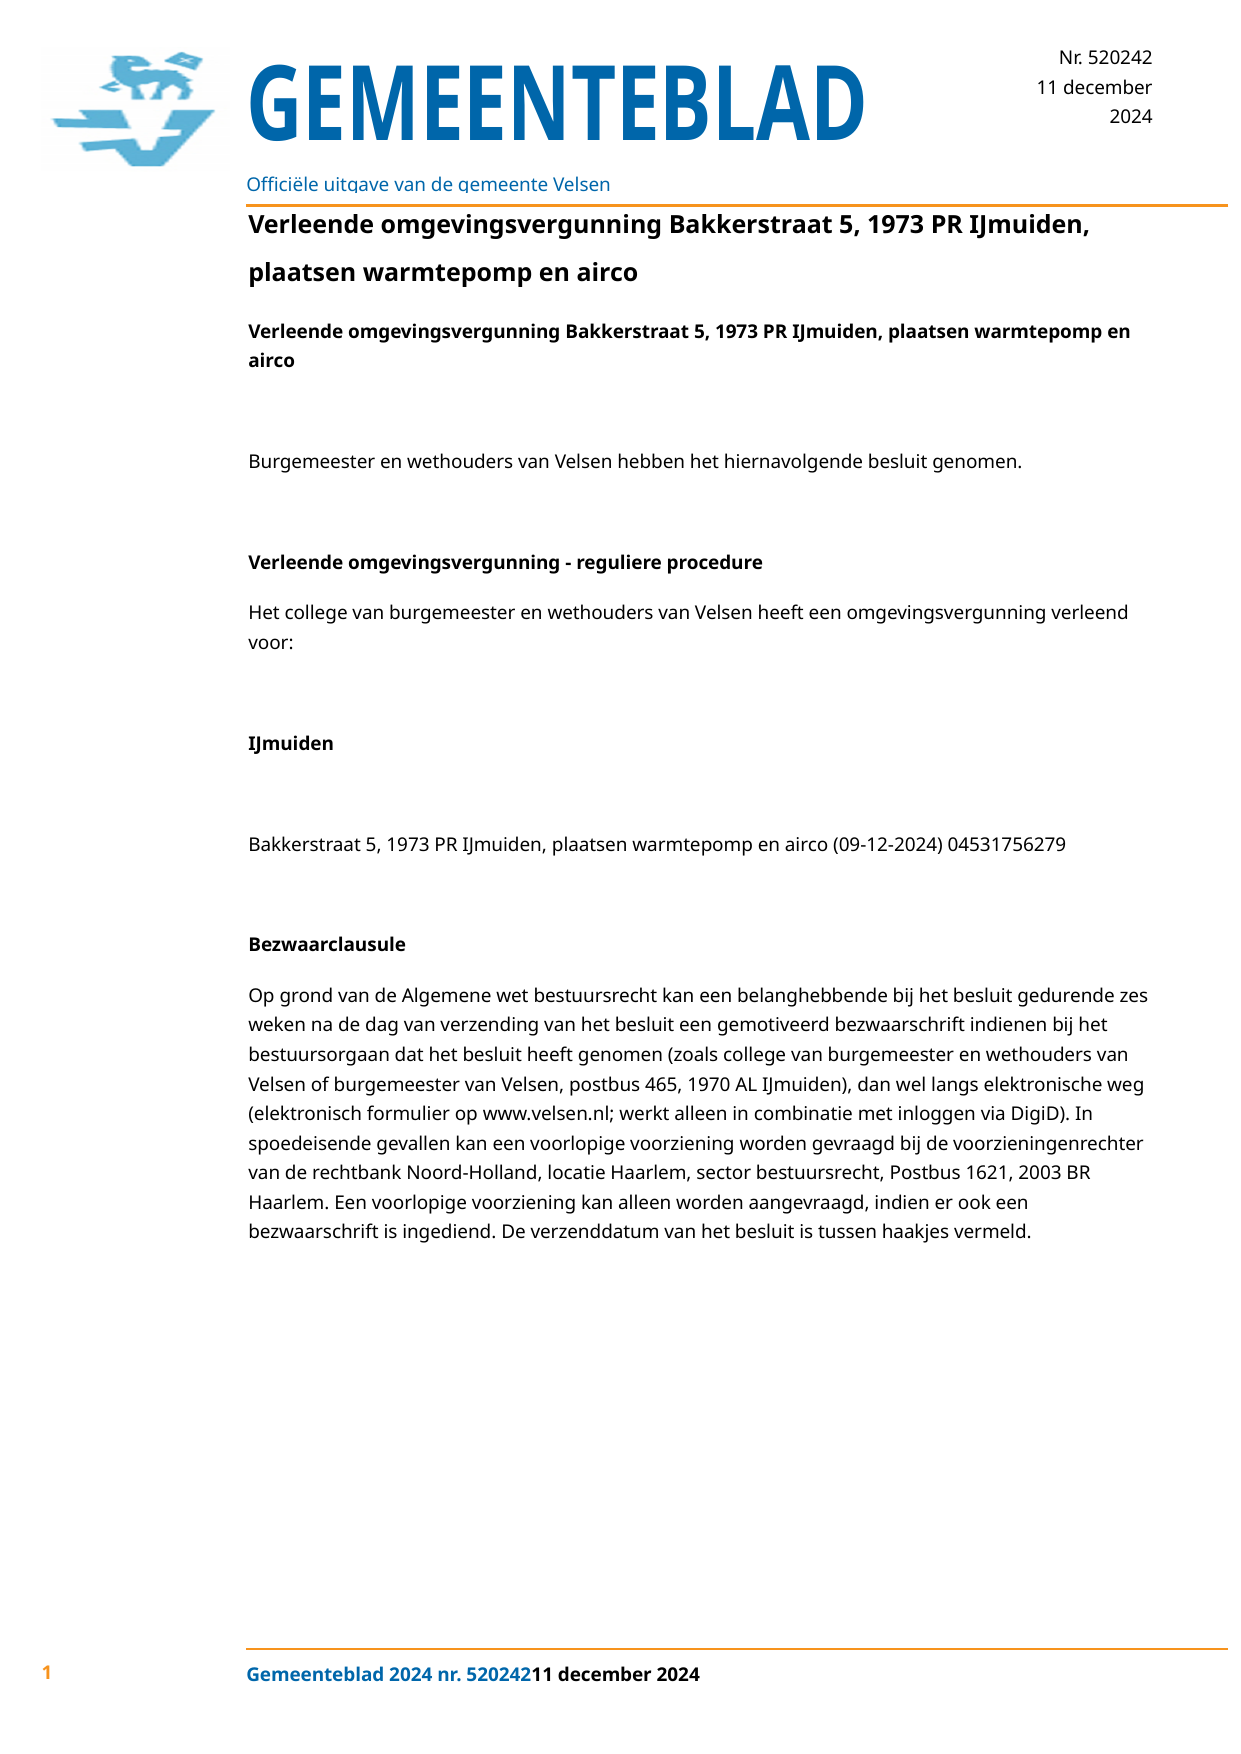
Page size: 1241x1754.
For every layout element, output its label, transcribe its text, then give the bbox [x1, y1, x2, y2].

text Verleende omgevingsvergunning Bakkerstraat 5, 1973 PR IJmuiden, plaatsen warmtepomp en airco [248, 318, 1152, 373]
picture [41, 47, 231, 172]
text Op grond van de Algemene wet bestuursrecht kan een belanghebbende bij het besluit gedurende zes weken na de dag van verzending van het besluit een gemotiveerd bezwaarschrift indienen bij het bestuursorgaan dat het besluit heeft genomen (zoals college van burgemeester en wethouders van Velsen of burgemeester van Velsen, postbus 465, 1970 AL IJmuiden), dan wel langs elektronische weg (elektronisch formulier op www.velsen.nl; werkt alleen in combinatie met inloggen via DigiD). In spoedeisende gevallen kan een voorlopige voorziening worden gevraagd bij de voorzieningenrechter van de rechtbank Noord-Holland, locatie Haarlem, sector bestuursrecht, Postbus 1621, 2003 BR Haarlem. Een voorlopige voorziening kan alleen worden aangevraagd, indien er ook een bezwaarschrift is ingediend. De verzenddatum van het besluit is tussen haakjes vermeld. [248, 982, 1152, 1244]
text Verleende omgevingsvergunning Bakkerstraat 5, 1973 PR IJmuiden, plaatsen warmtepomp en airco [248, 207, 1152, 288]
text Bakkerstraat 5, 1973 PR IJmuiden, plaatsen warmtepomp en airco (09-12-2024) 04531756279 [248, 831, 1152, 857]
text Het college van burgemeester en wethouders van Velsen heeft een omgevingsvergunning verleend voor: [248, 599, 1152, 655]
text Verleende omgevingsvergunning - reguliere procedure [248, 549, 1152, 575]
text IJmuiden [248, 730, 1152, 756]
text Burgemeester en wethouders van Velsen hebben het hiernavolgende besluit genomen. [248, 448, 1152, 474]
text Bezwaarclausule [248, 932, 1152, 957]
